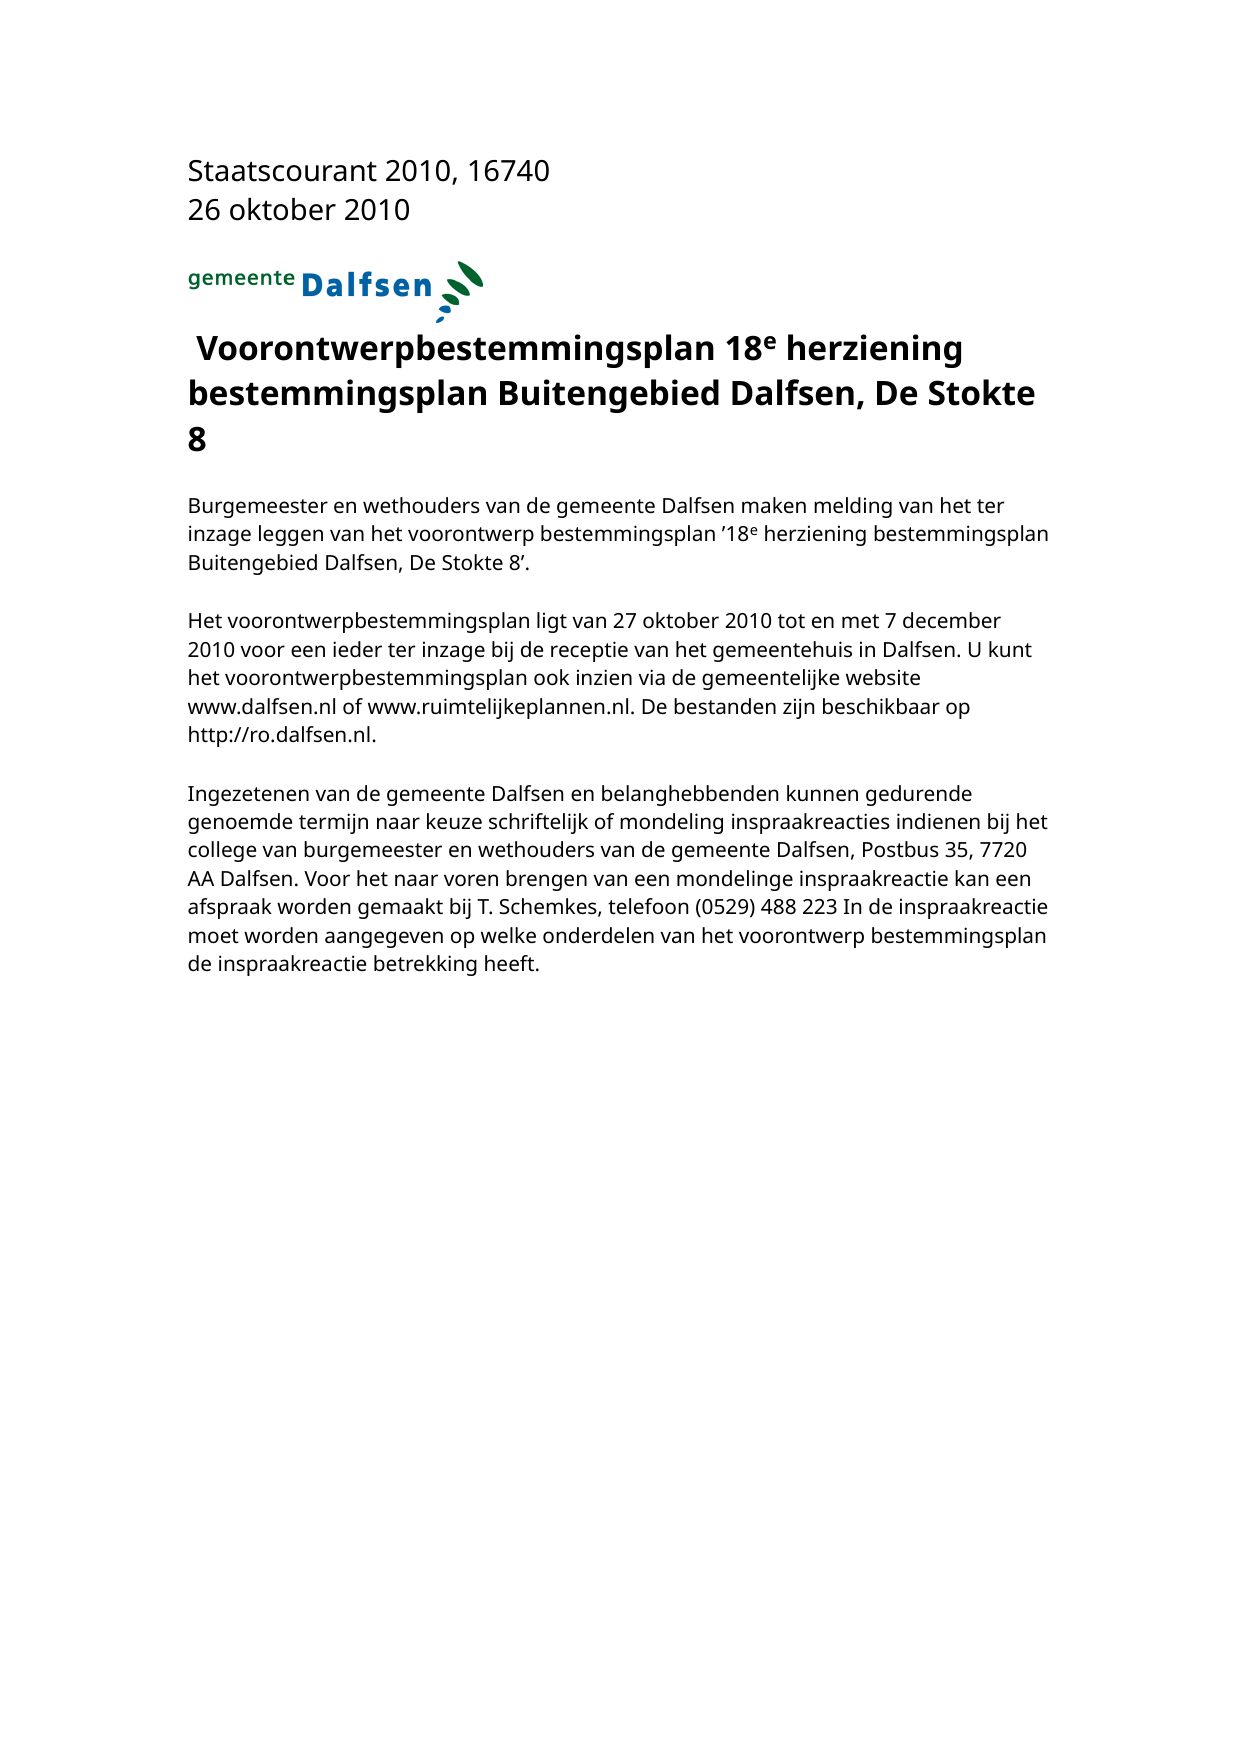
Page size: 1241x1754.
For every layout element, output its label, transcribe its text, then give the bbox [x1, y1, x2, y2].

text Ingezetenen van de gemeente Dalfsen en belanghebbenden kunnen gedurende genoemde termijn naar keuze schriftelijk of mondeling inspraakreacties indienen bij het college van burgemeester en wethouders van de gemeente Dalfsen, Postbus 35, 7720 AA Dalfsen. Voor het naar voren brengen van een mondelinge inspraakreactie kan een afspraak worden gemaakt bij T. Schemkes, telefoon (0529) 488 223 In de inspraakreactie moet worden aangegeven op welke onderdelen van het voorontwerp bestemmingsplan de inspraakreactie betrekking heeft. [187, 779, 1053, 978]
text Staatscourant 2010, 16740 [187, 150, 1053, 190]
picture [187, 258, 484, 325]
text 26 oktober 2010 [187, 190, 1053, 229]
text Het voorontwerpbestemmingsplan ligt van 27 oktober 2010 tot en met 7 december 2010 voor een ieder ter inzage bij de receptie van het gemeentehuis in Dalfsen. U kunt het voorontwerpbestemmingsplan ook inzien via de gemeentelijke website www.dalfsen.nl of www.ruimtelijkeplannen.nl. De bestanden zijn beschikbaar op http://ro.dalfsen.nl. [187, 606, 1053, 749]
subtitle Voorontwerpbestemmingsplan 18e herziening bestemmingsplan Buitengebied Dalfsen, De Stokte 8 [187, 271, 1053, 461]
text Burgemeester en wethouders van de gemeente Dalfsen maken melding van het ter inzage leggen van het voorontwerp bestemmingsplan ’18e herziening bestemmingsplan Buitengebied Dalfsen, De Stokte 8’. [187, 491, 1053, 576]
